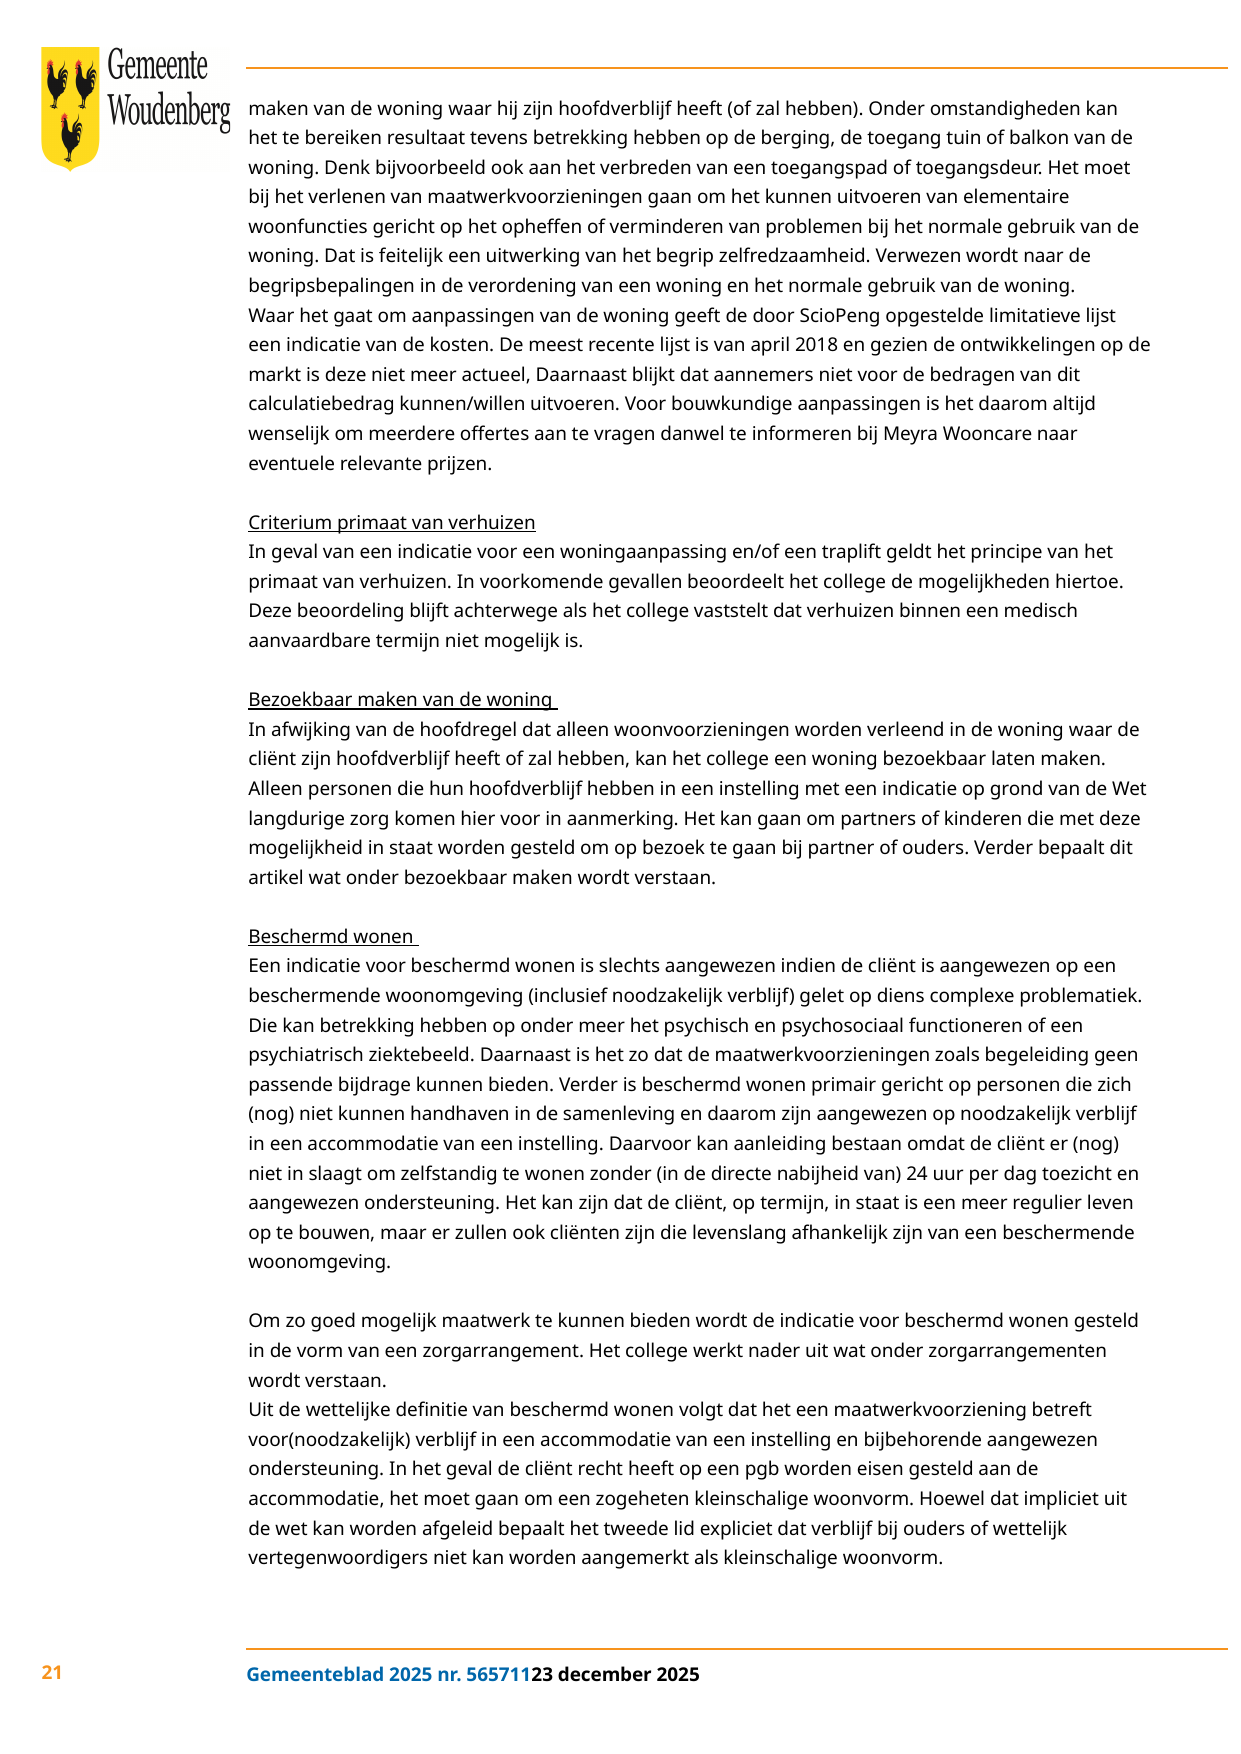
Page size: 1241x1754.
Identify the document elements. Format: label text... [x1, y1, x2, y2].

text Om zo goed mogelijk maatwerk te kunnen bieden wordt de indicatie voor beschermd wonen gesteld in de vorm van een zorgarrangement. Het college werkt nader uit wat onder zorgarrangementen wordt verstaan. [248, 1308, 1152, 1393]
text Uit de wettelijke definitie van beschermd wonen volgt dat het een maatwerkvoorziening betreft voor(noodzakelijk) verblijf in een accommodatie van een instelling en bijbehorende aangewezen ondersteuning. In het geval de cliënt recht heeft op een pgb worden eisen gesteld aan de accommodatie, het moet gaan om een zogeheten kleinschalige woonvorm. Hoewel dat impliciet uit de wet kan worden afgeleid bepaalt het tweede lid expliciet dat verblijf bij ouders of wettelijk vertegenwoordigers niet kan worden aangemerkt als kleinschalige woonvorm. [248, 1396, 1152, 1570]
text maken van de woning waar hij zijn hoofdverblijf heeft (of zal hebben). Onder omstandigheden kan het te bereiken resultaat tevens betrekking hebben op de berging, de toegang tuin of balkon van de woning. Denk bijvoorbeeld ook aan het verbreden van een toegangspad of toegangsdeur. Het moet bij het verlenen van maatwerkvoorzieningen gaan om het kunnen uitvoeren van elementaire woonfuncties gericht op het opheffen of verminderen van problemen bij het normale gebruik van de woning. Dat is feitelijk een uitwerking van het begrip zelfredzaamheid. Verwezen wordt naar de begripsbepalingen in de verordening van een woning en het normale gebruik van de woning. [248, 95, 1152, 298]
text Waar het gaat om aanpassingen van de woning geeft de door ScioPeng opgestelde limitatieve lijst een indicatie van de kosten. De meest recente lijst is van april 2018 en gezien de ontwikkelingen op de markt is deze niet meer actueel, Daarnaast blijkt dat aannemers niet voor de bedragen van dit calculatiebedrag kunnen/willen uitvoeren. Voor bouwkundige aanpassingen is het daarom altijd wenselijk om meerdere offertes aan te vragen danwel te informeren bij Meyra Wooncare naar eventuele relevante prijzen. [248, 302, 1152, 476]
text Bezoekbaar maken van de woning [248, 686, 1152, 712]
text Criterium primaat van verhuizen [248, 509, 1152, 535]
text Een indicatie voor beschermd wonen is slechts aangewezen indien de cliënt is aangewezen op een beschermende woonomgeving (inclusief noodzakelijk verblijf) gelet op diens complexe problematiek. Die kan betrekking hebben op onder meer het psychisch en psychosociaal functioneren of een psychiatrisch ziektebeeld. Daarnaast is het zo dat de maatwerkvoorzieningen zoals begeleiding geen passende bijdrage kunnen bieden. Verder is beschermd wonen primair gericht op personen die zich (nog) niet kunnen handhaven in de samenleving en daarom zijn aangewezen op noodzakelijk verblijf in een accommodatie van een instelling. Daarvoor kan aanleiding bestaan omdat de cliënt er (nog) niet in slaagt om zelfstandig te wonen zonder (in de directe nabijheid van) 24 uur per dag toezicht en aangewezen ondersteuning. Het kan zijn dat de cliënt, op termijn, in staat is een meer regulier leven op te bouwen, maar er zullen ook cliënten zijn die levenslang afhankelijk zijn van een beschermende woonomgeving. [248, 953, 1152, 1274]
text In geval van een indicatie voor een woningaanpassing en/of een traplift geldt het principe van het primaat van verhuizen. In voorkomende gevallen beoordeelt het college de mogelijkheden hiertoe. Deze beoordeling blijft achterwege als het college vaststelt dat verhuizen binnen een medisch aanvaardbare termijn niet mogelijk is. [248, 538, 1152, 653]
text Beschermd wonen [248, 923, 1152, 949]
picture [41, 47, 231, 172]
text In afwijking van de hoofdregel dat alleen woonvoorzieningen worden verleend in de woning waar de cliënt zijn hoofdverblijf heeft of zal hebben, kan het college een woning bezoekbaar laten maken. Alleen personen die hun hoofdverblijf hebben in een instelling met een indicatie op grond van de Wet langdurige zorg komen hier voor in aanmerking. Het kan gaan om partners of kinderen die met deze mogelijkheid in staat worden gesteld om op bezoek te gaan bij partner of ouders. Verder bepaalt dit artikel wat onder bezoekbaar maken wordt verstaan. [248, 716, 1152, 890]
